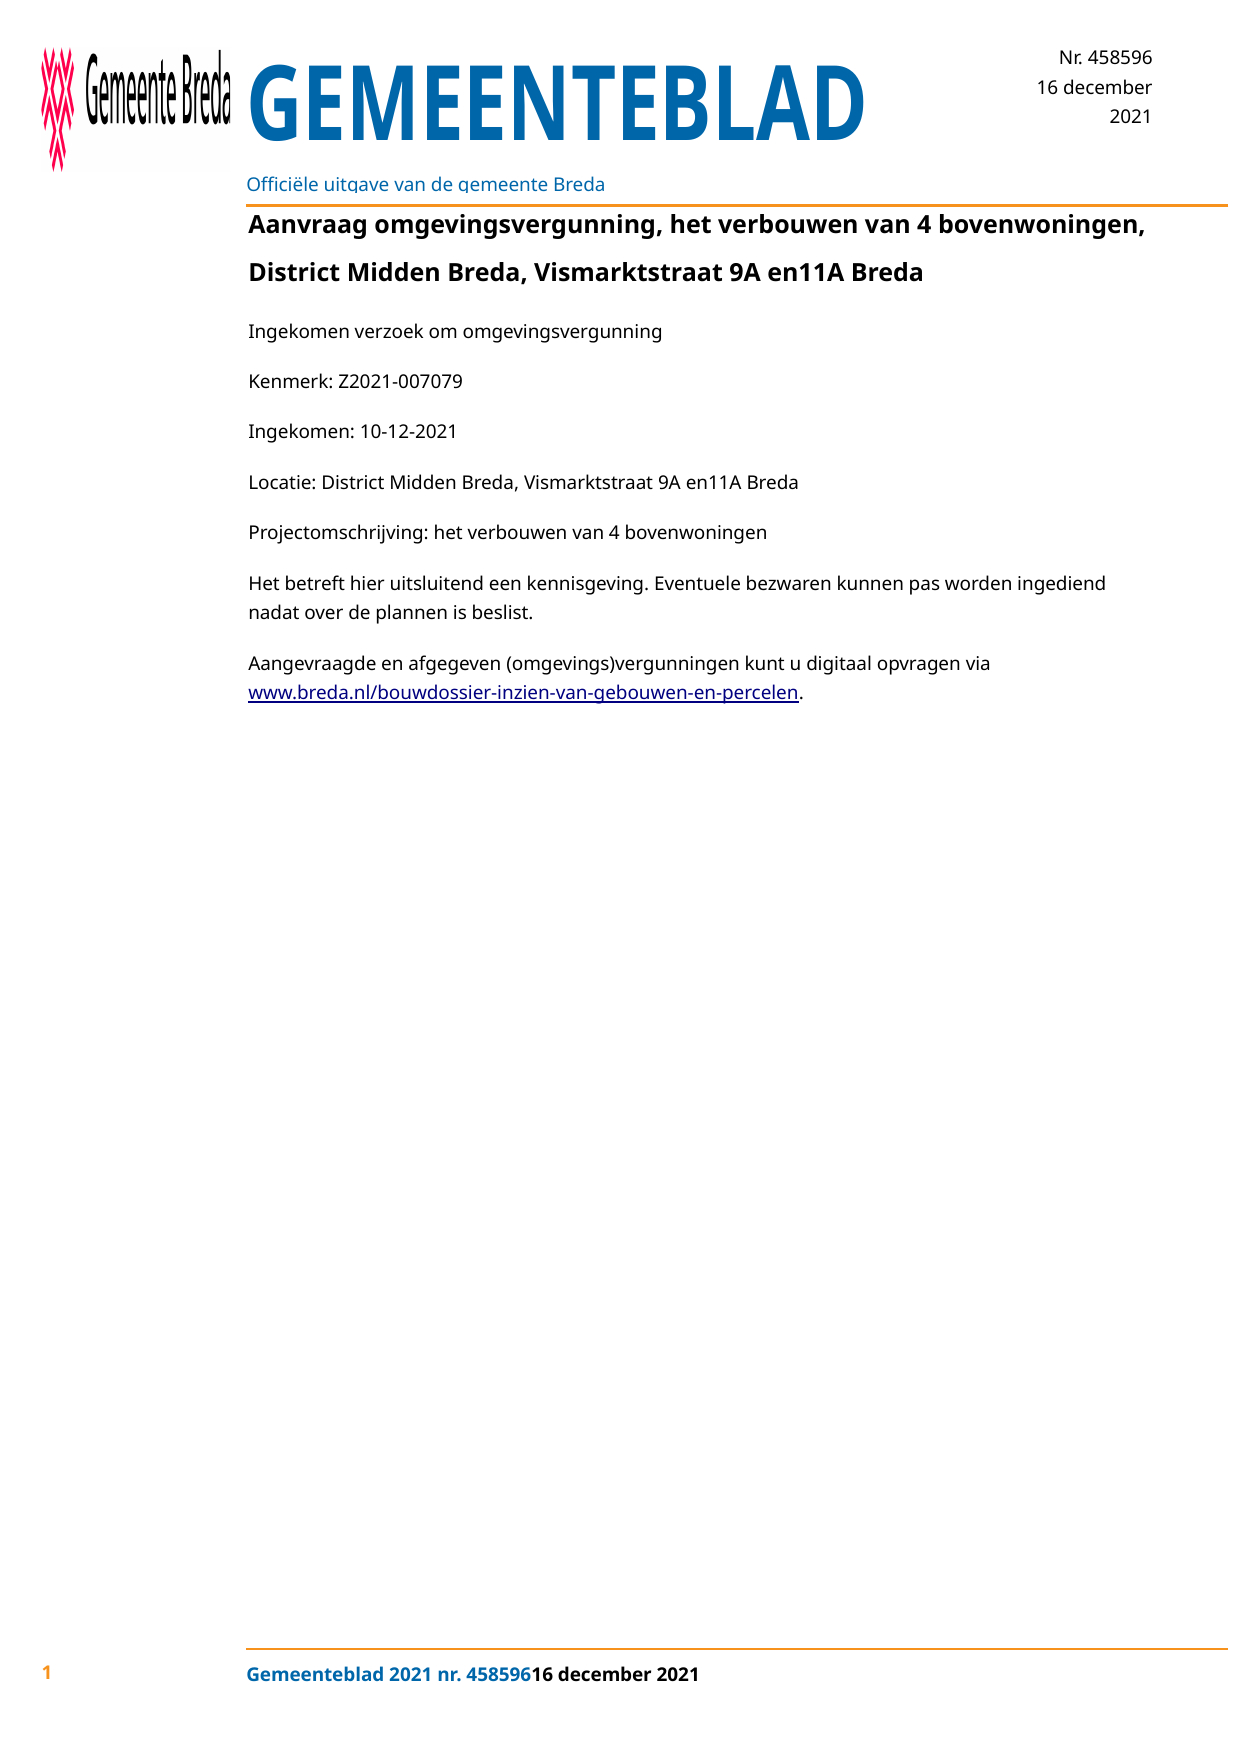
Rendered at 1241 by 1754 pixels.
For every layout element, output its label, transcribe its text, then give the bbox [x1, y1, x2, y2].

text Ingekomen verzoek om omgevingsvergunning [248, 318, 1152, 344]
text Locatie: District Midden Breda, Vismarktstraat 9A en11A Breda [248, 469, 1152, 495]
text Projectomschrijving: het verbouwen van 4 bovenwoningen [248, 519, 1152, 545]
text Aangevraagde en afgegeven (omgevings)vergunningen kunt u digitaal opvragen via www.breda.nl/bouwdossier-inzien-van-gebouwen-en-percelen. [248, 650, 1152, 705]
text Het betreft hier uitsluitend een kennisgeving. Eventuele bezwaren kunnen pas worden ingediend nadat over de plannen is beslist. [248, 570, 1152, 625]
text Aanvraag omgevingsvergunning, het verbouwen van 4 bovenwoningen, District Midden Breda, Vismarktstraat 9A en11A Breda [248, 207, 1152, 288]
picture [41, 47, 231, 172]
text Kenmerk: Z2021-007079 [248, 368, 1152, 394]
text Ingekomen: 10-12-2021 [248, 419, 1152, 444]
